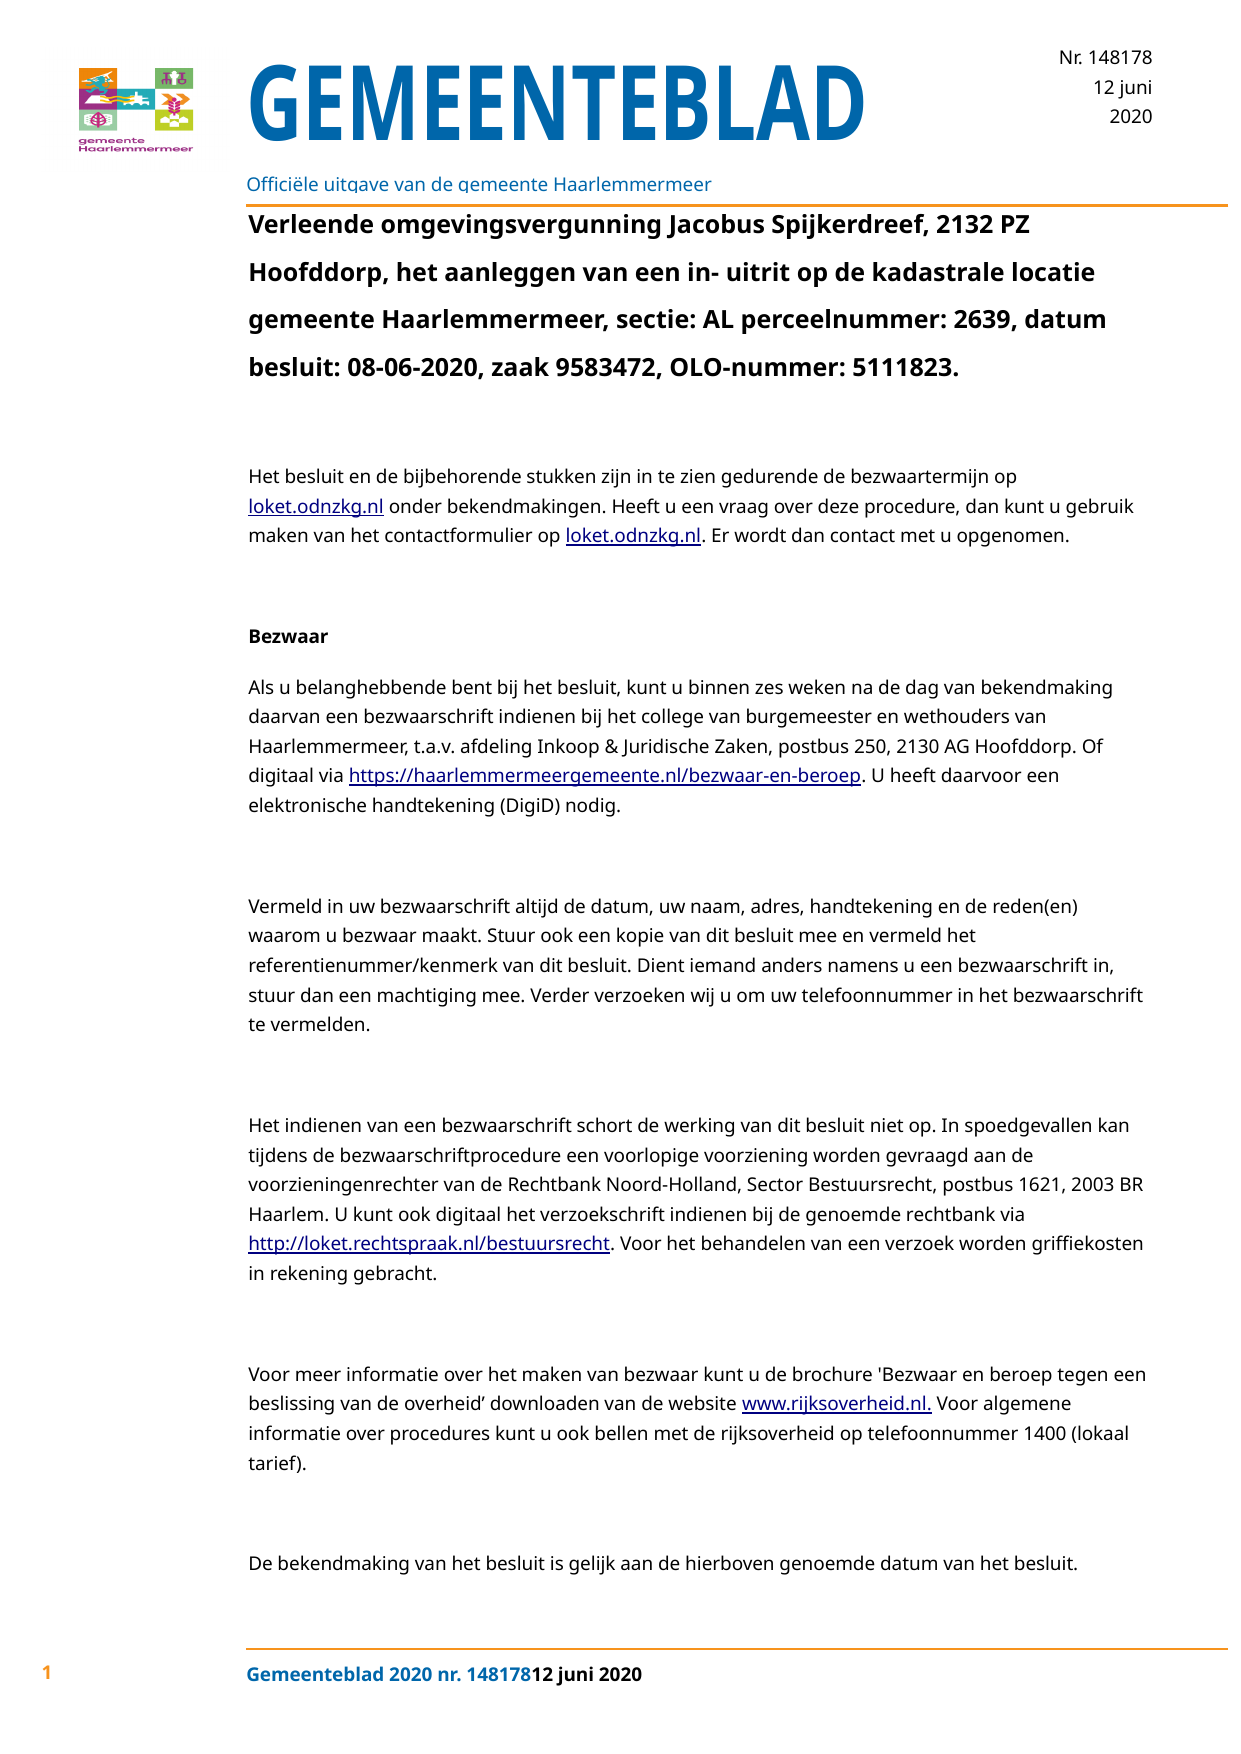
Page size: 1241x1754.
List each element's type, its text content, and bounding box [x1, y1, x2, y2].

text De bekendmaking van het besluit is gelijk aan de hierboven genoemde datum van het besluit. [248, 1551, 1152, 1576]
text Verleende omgevingsvergunning Jacobus Spijkerdreef, 2132 PZ Hoofddorp, het aanleggen van een in- uitrit op de kadastrale locatie gemeente Haarlemmermeer, sectie: AL perceelnummer: 2639, datum besluit: 08-06-2020, zaak 9583472, OLO-nummer: 5111823. [248, 207, 1152, 384]
text Bezwaar [248, 623, 1152, 649]
text Het besluit en de bijbehorende stukken zijn in te zien gedurende de bezwaartermijn op loket.odnzkg.nl onder bekendmakingen. Heeft u een vraag over deze procedure, dan kunt u gebruik maken van het contactformulier op loket.odnzkg.nl. Er wordt dan contact met u opgenomen. [248, 463, 1152, 548]
text Het indienen van een bezwaarschrift schort de werking van dit besluit niet op. In spoedgevallen kan tijdens de bezwaarschriftprocedure een voorlopige voorziening worden gevraagd aan de voorzieningenrechter van de Rechtbank Noord-Holland, Sector Bestuursrecht, postbus 1621, 2003 BR Haarlem. U kunt ook digitaal het verzoekschrift indienen bij de genoemde rechtbank via http://loket.rechtspraak.nl/bestuursrecht. Voor het behandelen van een verzoek worden griffiekosten in rekening gebracht. [248, 1112, 1152, 1286]
text Vermeld in uw bezwaarschrift altijd de datum, uw naam, adres, handtekening en de reden(en) waarom u bezwaar maakt. Stuur ook een kopie van dit besluit mee en vermeld het referentienummer/kenmerk van dit besluit. Dient iemand anders namens u een bezwaarschrift in, stuur dan een machtiging mee. Verder verzoeken wij u om uw telefoonnummer in het bezwaarschrift te vermelden. [248, 893, 1152, 1037]
text Voor meer informatie over het maken van bezwaar kunt u de brochure 'Bezwaar en beroep tegen een beslissing van de overheid’ downloaden van de website www.rijksoverheid.nl. Voor algemene informatie over procedures kunt u ook bellen met de rijksoverheid op telefoonnummer 1400 (lokaal tarief). [248, 1361, 1152, 1476]
picture [41, 47, 231, 172]
text Als u belanghebbende bent bij het besluit, kunt u binnen zes weken na de dag van bekendmaking daarvan een bezwaarschrift indienen bij het college van burgemeester en wethouders van Haarlemmermeer, t.a.v. afdeling Inkoop & Juridische Zaken, postbus 250, 2130 AG Hoofddorp. Of digitaal via https://haarlemmermeergemeente.nl/bezwaar-en-beroep. U heeft daarvoor een elektronische handtekening (DigiD) nodig. [248, 674, 1152, 818]
